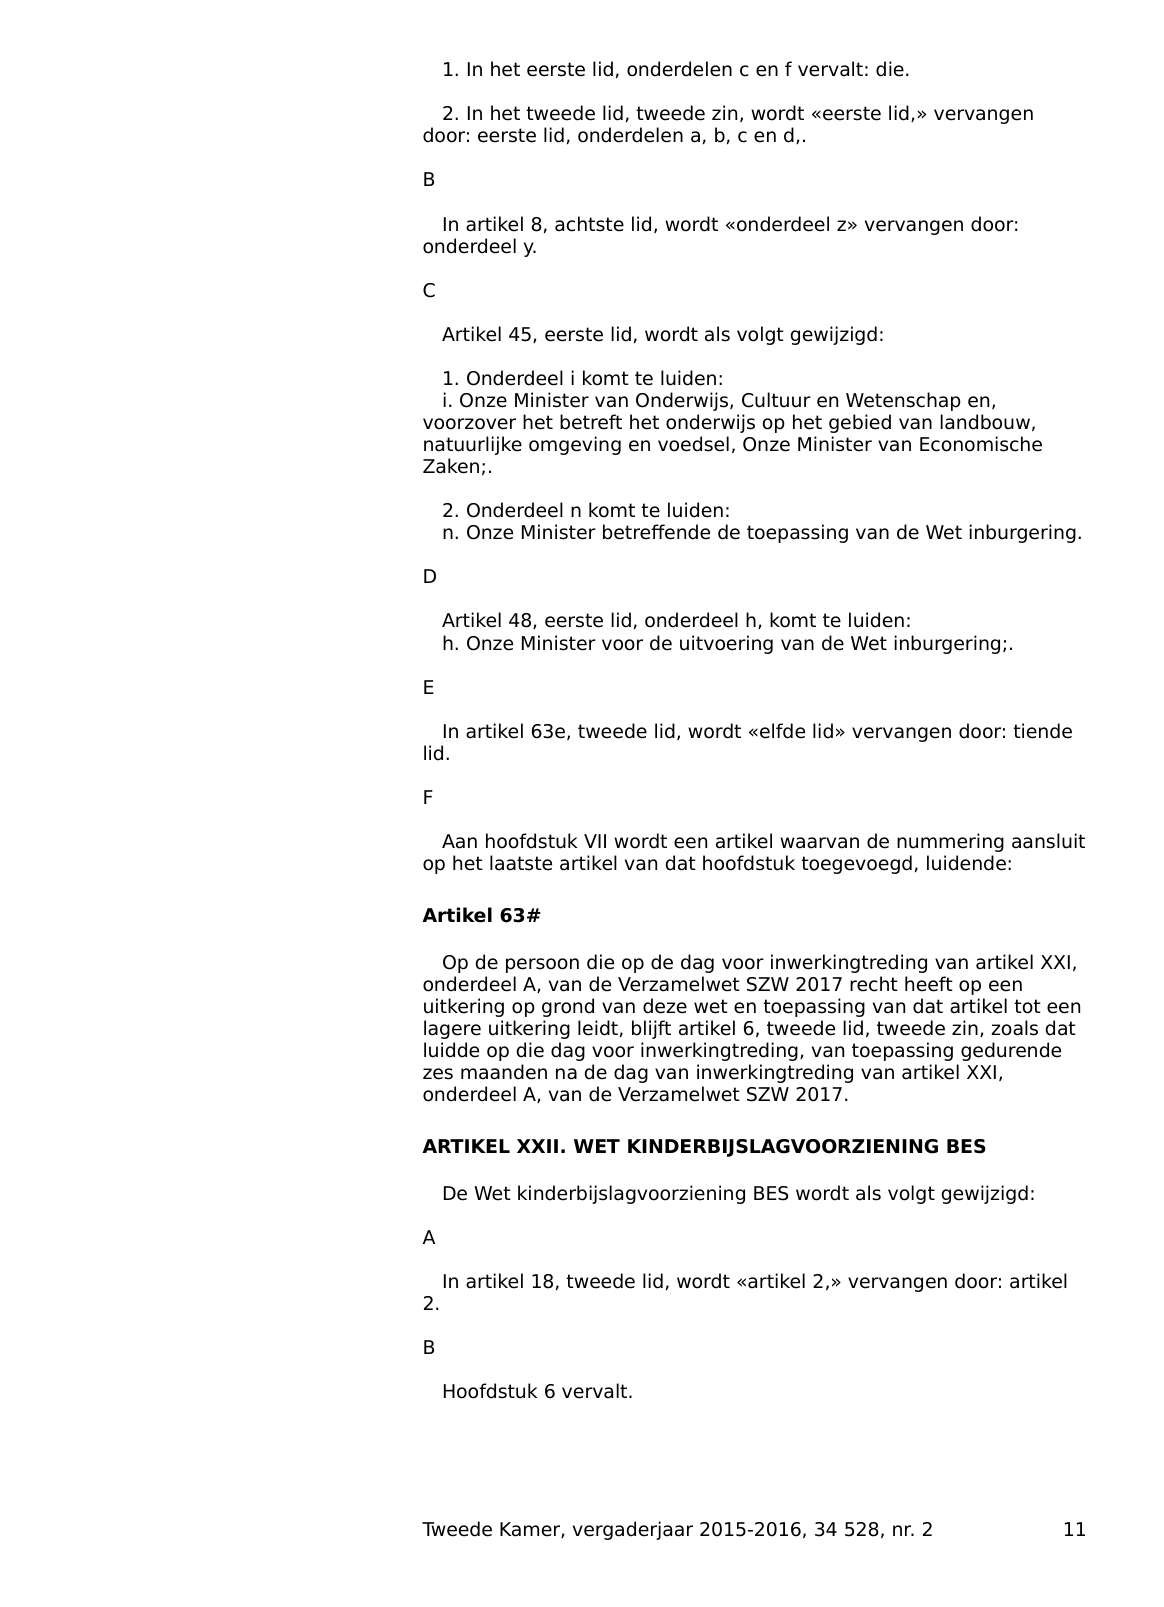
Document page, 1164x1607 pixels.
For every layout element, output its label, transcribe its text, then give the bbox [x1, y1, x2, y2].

text i. Onze Minister van Onderwijs, Cultuur en Wetenschap en, voorzover het betreft het onderwijs op het gebied van landbouw, natuurlijke omgeving en voedsel, Onze Minister van Economische Zaken;. [422, 390, 1087, 478]
text 1. In het eerste lid, onderdelen c en f vervalt: die. [422, 59, 1087, 81]
text 2. In het tweede lid, tweede zin, wordt «eerste lid,» vervangen door: eerste lid, onderdelen a, b, c en d,. [422, 103, 1087, 147]
text C [422, 280, 1087, 302]
text D [422, 566, 1087, 588]
text F [422, 787, 1087, 809]
text In artikel 8, achtste lid, wordt «onderdeel z» vervangen door: onderdeel y. [422, 213, 1087, 257]
text n. Onze Minister betreffende de toepassing van de Wet inburgering. [422, 522, 1087, 544]
subtitle ARTIKEL XXII. WET KINDERBIJSLAGVOORZIENING BES [422, 1136, 1087, 1158]
text A [422, 1227, 1087, 1249]
text Hoofdstuk 6 vervalt. [422, 1381, 1087, 1403]
text h. Onze Minister voor de uitvoering van de Wet inburgering;. [422, 632, 1087, 654]
text 2. Onderdeel n komt te luiden: [422, 500, 1087, 522]
text 1. Onderdeel i komt te luiden: [422, 368, 1087, 390]
subtitle Artikel 63# [422, 905, 1087, 927]
text Op de persoon die op de dag voor inwerkingtreding van artikel XXI, onderdeel A, van de Verzamelwet SZW 2017 recht heeft op een uitkering op grond van deze wet en toepassing van dat artikel tot een lagere uitkering leidt, blijft artikel 6, tweede lid, tweede zin, zoals dat luidde op die dag voor inwerkingtreding, van toepassing gedurende zes maanden na de dag van inwerkingtreding van artikel XXI, onderdeel A, van de Verzamelwet SZW 2017. [422, 952, 1087, 1106]
text Artikel 45, eerste lid, wordt als volgt gewijzigd: [422, 324, 1087, 346]
text Artikel 48, eerste lid, onderdeel h, komt te luiden: [422, 610, 1087, 632]
text De Wet kinderbijslagvoorziening BES wordt als volgt gewijzigd: [422, 1183, 1087, 1205]
text B [422, 169, 1087, 191]
text E [422, 677, 1087, 698]
text B [422, 1337, 1087, 1359]
text In artikel 18, tweede lid, wordt «artikel 2,» vervangen door: artikel 2. [422, 1271, 1087, 1315]
text Aan hoofdstuk VII wordt een artikel waarvan de nummering aansluit op het laatste artikel van dat hoofdstuk toegevoegd, luidende: [422, 831, 1087, 875]
text In artikel 63e, tweede lid, wordt «elfde lid» vervangen door: tiende lid. [422, 721, 1087, 765]
